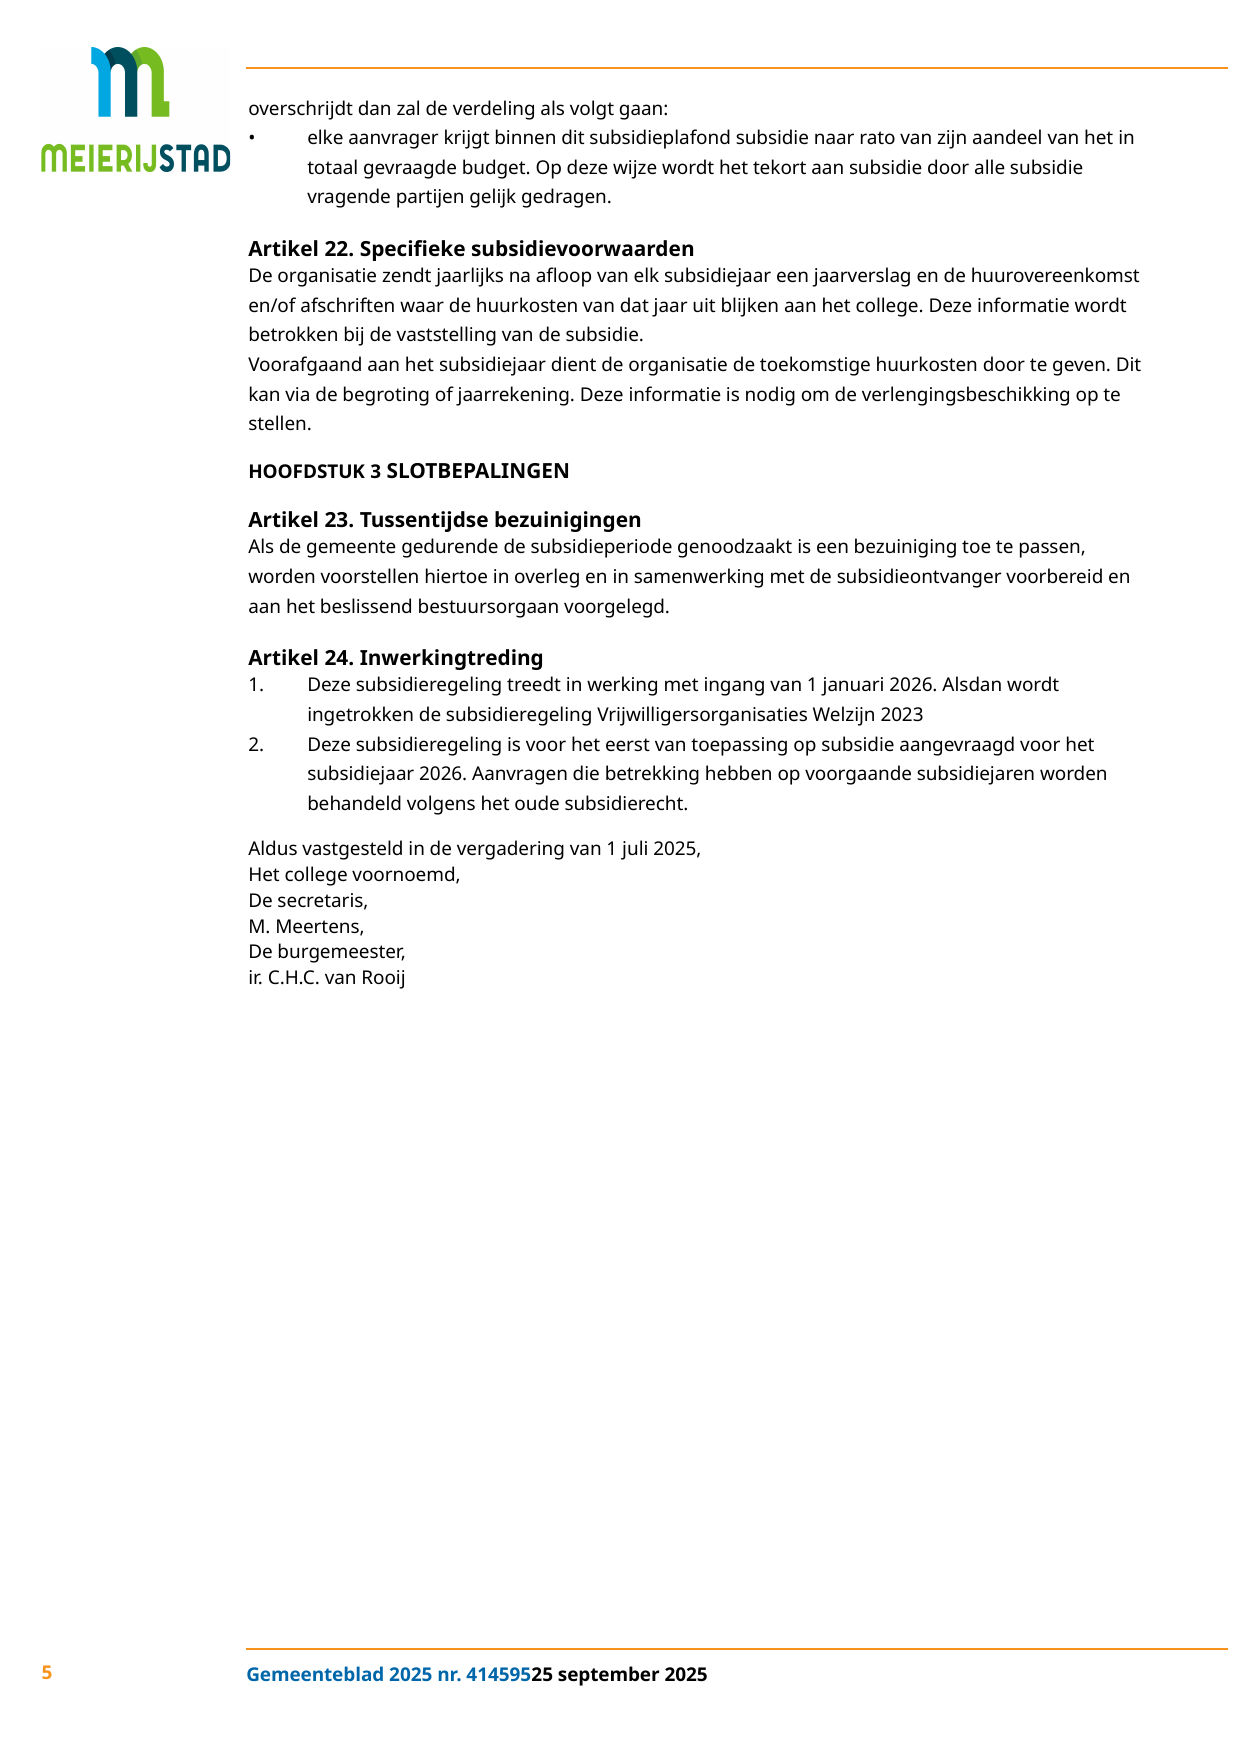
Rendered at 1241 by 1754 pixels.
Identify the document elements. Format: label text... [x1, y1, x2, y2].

text De organisatie zendt jaarlijks na afloop van elk subsidiejaar een jaarverslag en de huurovereenkomst en/of afschriften waar de huurkosten van dat jaar uit blijken aan het college. Deze informatie wordt betrokken bij de vaststelling van de subsidie. [248, 262, 1152, 347]
text Aldus vastgesteld in de vergadering van 1 juli 2025, [248, 836, 1152, 861]
text Artikel 22. Specifieke subsidievoorwaarden [248, 234, 1152, 262]
text Als de gemeente gedurende de subsidieperiode genoodzaakt is een bezuiniging toe te passen, worden voorstellen hiertoe in overleg en in samenwerking met de subsidieontvanger voorbereid en aan het beslissend bestuursorgaan voorgelegd. [248, 534, 1152, 618]
picture [41, 47, 231, 172]
text Artikel 23. Tussentijdse bezuinigingen [248, 505, 1152, 534]
text M. Meertens, [248, 913, 1152, 938]
text Artikel 24. Inwerkingtreding [248, 643, 1152, 672]
text Het college voornoemd, [248, 861, 1152, 887]
text De secretaris, [248, 887, 1152, 913]
text ir. C.H.C. van Rooij [248, 964, 1152, 990]
text Voorafgaand aan het subsidiejaar dient de organisatie de toekomstige huurkosten door te geven. Dit kan via de begroting of jaarrekening. Deze informatie is nodig om de verlengingsbeschikking op te stellen. [248, 351, 1152, 436]
text HOOFDSTUK 3 SLOTBEPALINGEN [248, 456, 1152, 484]
list Deze subsidieregeling treedt in werking met ingang van 1 januari 2026. Alsdan wordt ingetrokken de subsidieregeling Vrijwilligersorganisaties Welzijn 2023 [248, 672, 1152, 727]
list Deze subsidieregeling is voor het eerst van toepassing op subsidie aangevraagd voor het subsidiejaar 2026. Aanvragen die betrekking hebben op voorgaande subsidiejaren worden behandeld volgens het oude subsidierecht. [248, 731, 1152, 816]
text De burgemeester, [248, 938, 1152, 964]
text overschrijdt dan zal de verdeling als volgt gaan: [248, 95, 1152, 121]
list elke aanvrager krijgt binnen dit subsidieplafond subsidie naar rato van zijn aandeel van het in totaal gevraagde budget. Op deze wijze wordt het tekort aan subsidie door alle subsidie vragende partijen gelijk gedragen. [248, 124, 1152, 209]
